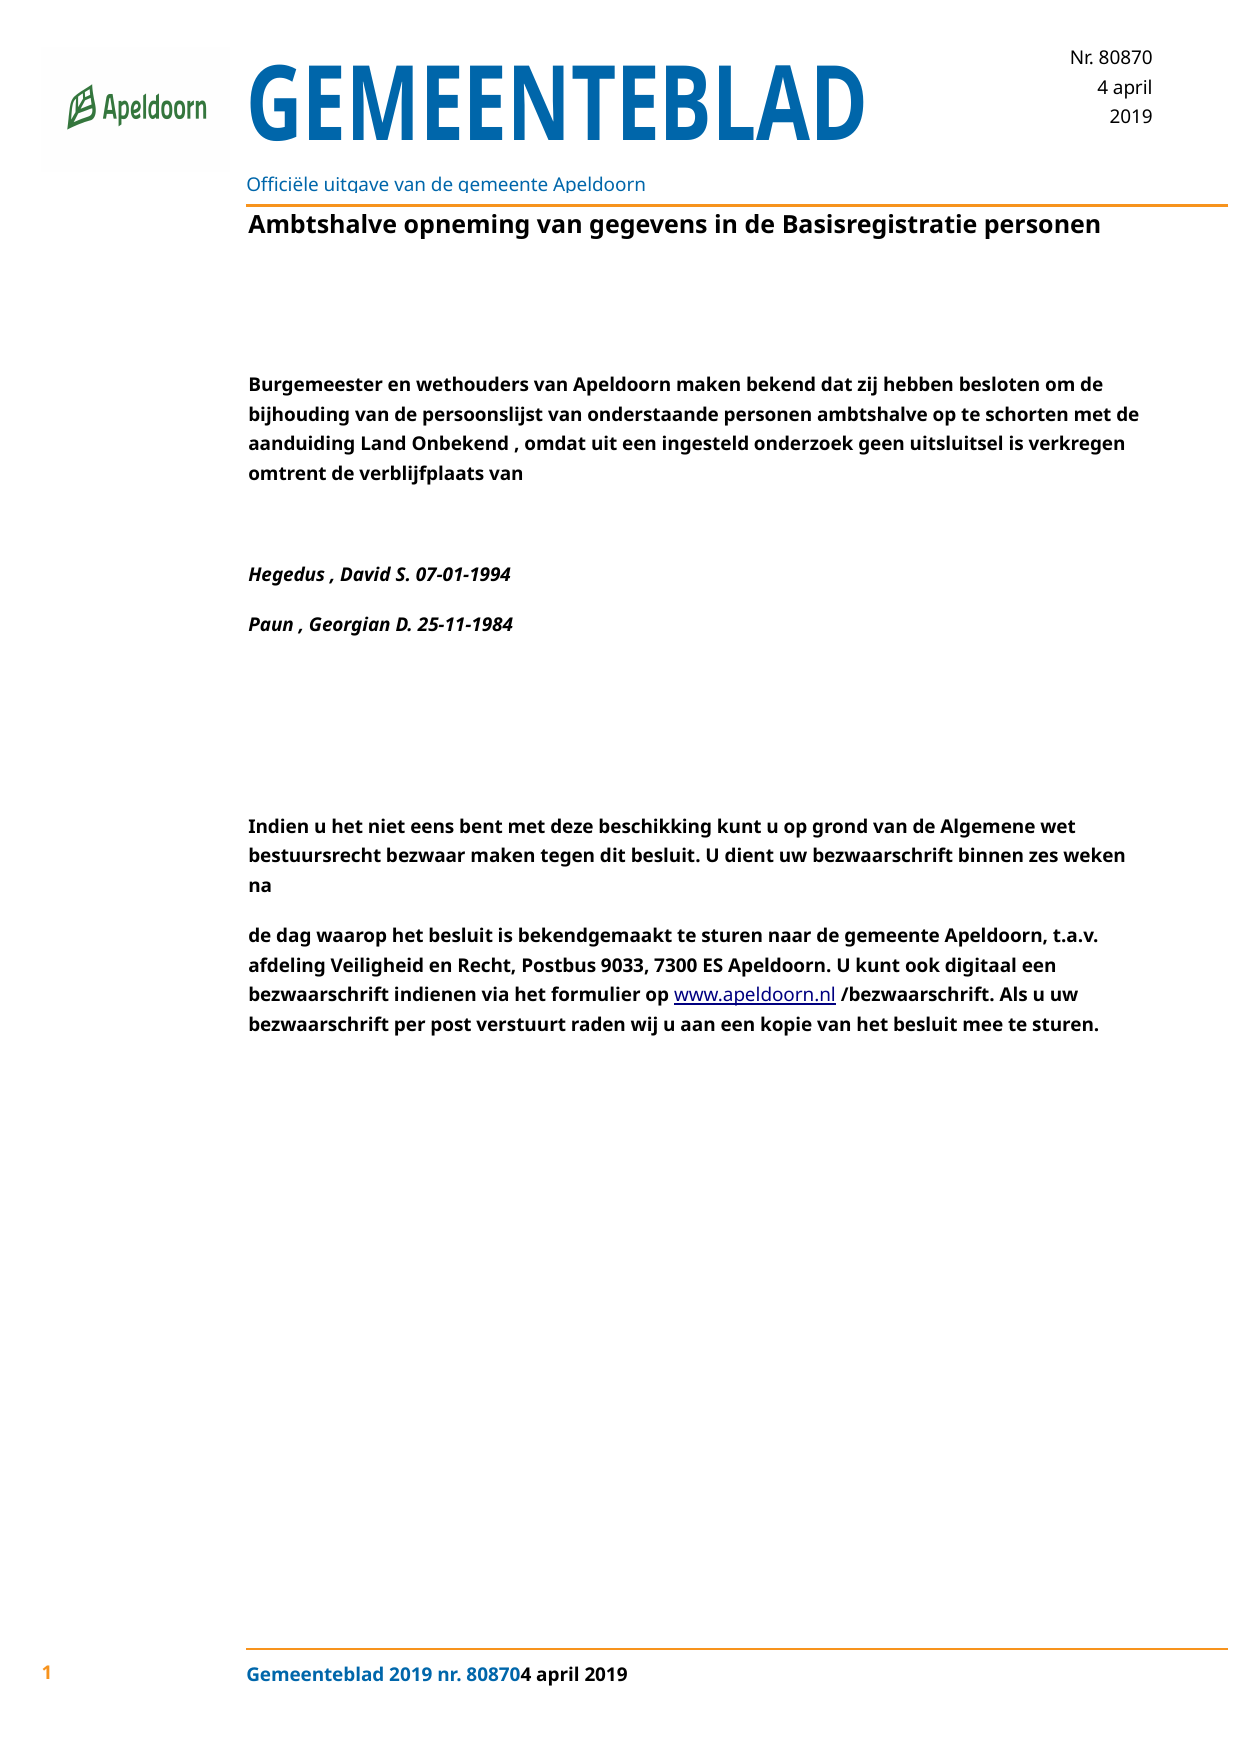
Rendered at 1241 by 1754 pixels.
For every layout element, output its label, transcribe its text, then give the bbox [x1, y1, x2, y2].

picture [41, 47, 231, 172]
text Burgemeester en wethouders van Apeldoorn maken bekend dat zij hebben besloten om de bijhouding van de persoonslijst van onderstaande personen ambtshalve op te schorten met de aanduiding Land Onbekend , omdat uit een ingesteld onderzoek geen uitsluitsel is verkregen omtrent de verblijfplaats van [248, 371, 1152, 486]
text Ambtshalve opneming van gegevens in de Basisregistratie personen [248, 207, 1152, 241]
text Indien u het niet eens bent met deze beschikking kunt u op grond van de Algemene wet bestuursrecht bezwaar maken tegen dit besluit. U dient uw bezwaarschrift binnen zes weken na [248, 813, 1152, 898]
text de dag waarop het besluit is bekendgemaakt te sturen naar de gemeente Apeldoorn, t.a.v. afdeling Veiligheid en Recht, Postbus 9033, 7300 ES Apeldoorn. U kunt ook digitaal een bezwaarschrift indienen via het formulier op www.apeldoorn.nl /bezwaarschrift. Als u uw bezwaarschrift per post verstuurt raden wij u aan een kopie van het besluit mee te sturen. [248, 922, 1152, 1037]
text Hegedus , David S. 07-01-1994 [248, 561, 1152, 586]
text Paun , Georgian D. 25-11-1984 [248, 611, 1152, 637]
